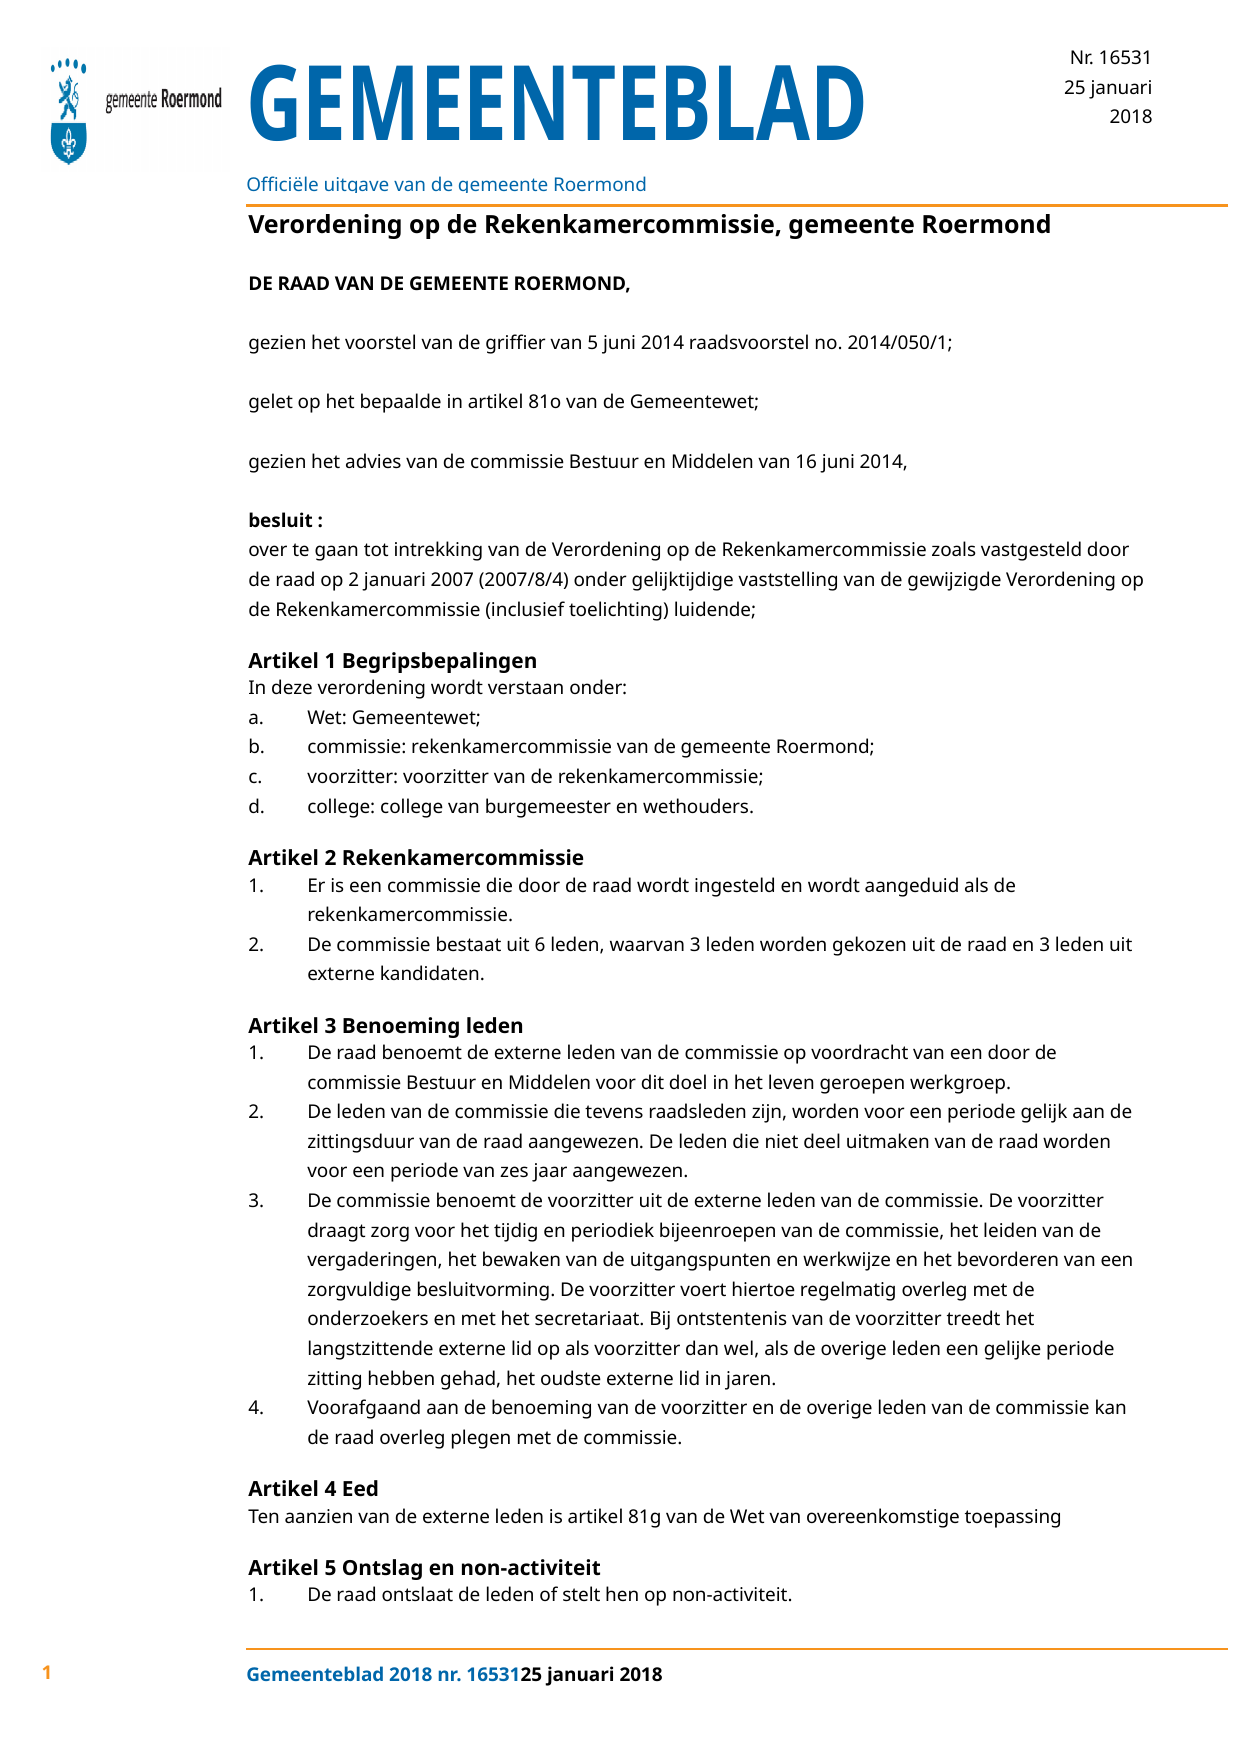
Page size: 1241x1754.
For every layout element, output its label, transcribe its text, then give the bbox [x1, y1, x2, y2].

text gelet op het bepaalde in artikel 81o van de Gemeentewet; [248, 389, 1152, 414]
list Wet: Gemeentewet; [248, 704, 1152, 730]
text Artikel 4 Eed [248, 1474, 1152, 1503]
text Ten aanzien van de externe leden is artikel 81g van de Wet van overeenkomstige toepassing [248, 1503, 1152, 1528]
text In deze verordening wordt verstaan onder: [248, 674, 1152, 700]
list college: college van burgemeester en wethouders. [248, 793, 1152, 819]
list De leden van de commissie die tevens raadsleden zijn, worden voor een periode gelijk aan de zittingsduur van de raad aangewezen. De leden die niet deel uitmaken van de raad worden voor een periode van zes jaar aangewezen. [248, 1098, 1152, 1183]
text DE RAAD VAN DE GEMEENTE ROERMOND, [248, 270, 1152, 296]
text Artikel 2 Rekenkamercommissie [248, 843, 1152, 872]
list voorzitter: voorzitter van de rekenkamercommissie; [248, 763, 1152, 789]
text Artikel 1 Begripsbepalingen [248, 646, 1152, 674]
list commissie: rekenkamercommissie van de gemeente Roermond; [248, 734, 1152, 759]
list Er is een commissie die door de raad wordt ingesteld en wordt aangeduid als de rekenkamercommissie. [248, 872, 1152, 927]
text over te gaan tot intrekking van de Verordening op de Rekenkamercommissie zoals vastgesteld door de raad op 2 januari 2007 (2007/8/4) onder gelijktijdige vaststelling van de gewijzigde Verordening op de Rekenkamercommissie (inclusief toelichting) luidende; [248, 537, 1152, 621]
list De commissie benoemt de voorzitter uit de externe leden van de commissie. De voorzitter draagt zorg voor het tijdig en periodiek bijeenroepen van de commissie, het leiden van de vergaderingen, het bewaken van de uitgangspunten en werkwijze en het bevorderen van een zorgvuldige besluitvorming. De voorzitter voert hiertoe regelmatig overleg met de onderzoekers en met het secretariaat. Bij ontstentenis van de voorzitter treedt het langstzittende externe lid op als voorzitter dan wel, als de overige leden een gelijke periode zitting hebben gehad, het oudste externe lid in jaren. [248, 1187, 1152, 1391]
text besluit : [248, 507, 1152, 533]
list De commissie bestaat uit 6 leden, waarvan 3 leden worden gekozen uit de raad en 3 leden uit externe kandidaten. [248, 931, 1152, 986]
text gezien het advies van de commissie Bestuur en Middelen van 16 juni 2014, [248, 448, 1152, 473]
text Artikel 5 Ontslag en non-activiteit [248, 1553, 1152, 1582]
picture [41, 47, 231, 172]
list Voorafgaand aan de benoeming van de voorzitter en de overige leden van de commissie kan de raad overleg plegen met de commissie. [248, 1394, 1152, 1450]
text gezien het voorstel van de griffier van 5 juni 2014 raadsvoorstel no. 2014/050/1; [248, 329, 1152, 355]
text Artikel 3 Benoeming leden [248, 1011, 1152, 1039]
list De raad benoemt de externe leden van de commissie op voordracht van een door de commissie Bestuur en Middelen voor dit doel in het leven geroepen werkgroep. [248, 1039, 1152, 1095]
list De raad ontslaat de leden of stelt hen op non-activiteit. [248, 1582, 1152, 1607]
text Verordening op de Rekenkamercommissie, gemeente Roermond [248, 207, 1152, 241]
